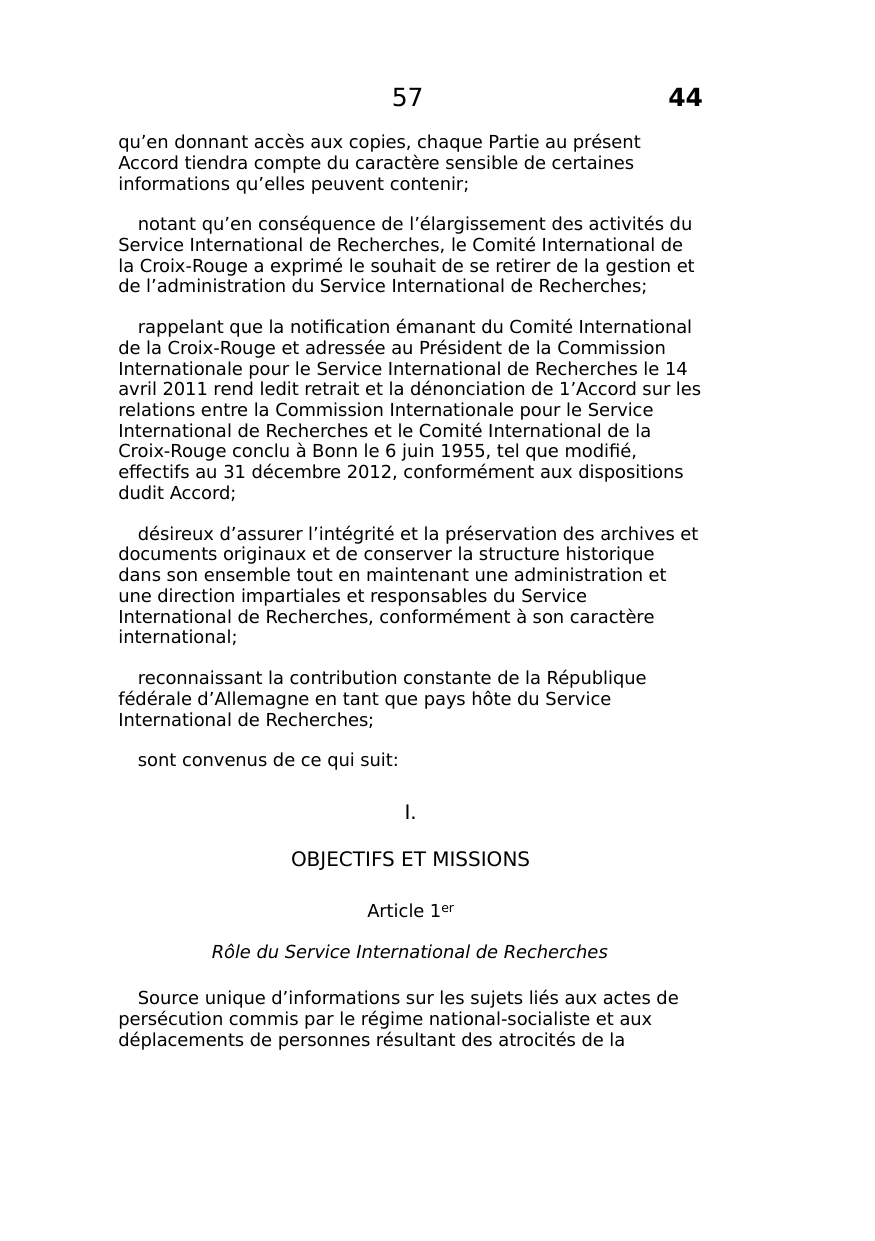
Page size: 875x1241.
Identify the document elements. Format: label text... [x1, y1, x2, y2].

text notant qu’en conséquence de l’élargissement des activités du Service International de Recherches, le Comité International de la Croix-Rouge a exprimé le souhait de se retirer de la gestion et de l’administration du Service International de Recherches; [118, 214, 703, 297]
text désireux d’assurer l’intégrité et la préservation des archives et documents originaux et de conserver la structure historique dans son ensemble tout en maintenant une administration et une direction impartiales et responsables du Service International de Recherches, conformément à son caractère international; [118, 523, 703, 648]
text reconnaissant la contribution constante de la République fédérale d’Allemagne en tant que pays hôte du Service International de Recherches; [118, 668, 703, 730]
text rappelant que la notification émanant du Comité International de la Croix-Rouge et adressée au Président de la Commission Internationale pour le Service International de Recherches le 14 avril 2011 rend ledit retrait et la dénonciation de 1’Accord sur les relations entre la Commission Internationale pour le Service International de Recherches et le Comité International de la Croix-Rouge conclu à Bonn le 6 juin 1955, tel que modifié, effectifs au 31 décembre 2012, conformément aux dispositions dudit Accord; [118, 317, 703, 503]
subtitle I. OBJECTIFS ET MISSIONS [118, 801, 703, 871]
text qu’en donnant accès aux copies, chaque Partie au présent Accord tiendra compte du caractère sensible de certaines informations qu’elles peuvent contenir; [118, 132, 703, 194]
subtitle Article 1er Rôle du Service International de Recherches [118, 901, 703, 963]
text Source unique d’informations sur les sujets liés aux actes de persécution commis par le régime national-socialiste et aux déplacements de personnes résultant des atrocités de la [118, 988, 703, 1050]
text sont convenus de ce qui suit: [118, 750, 703, 771]
